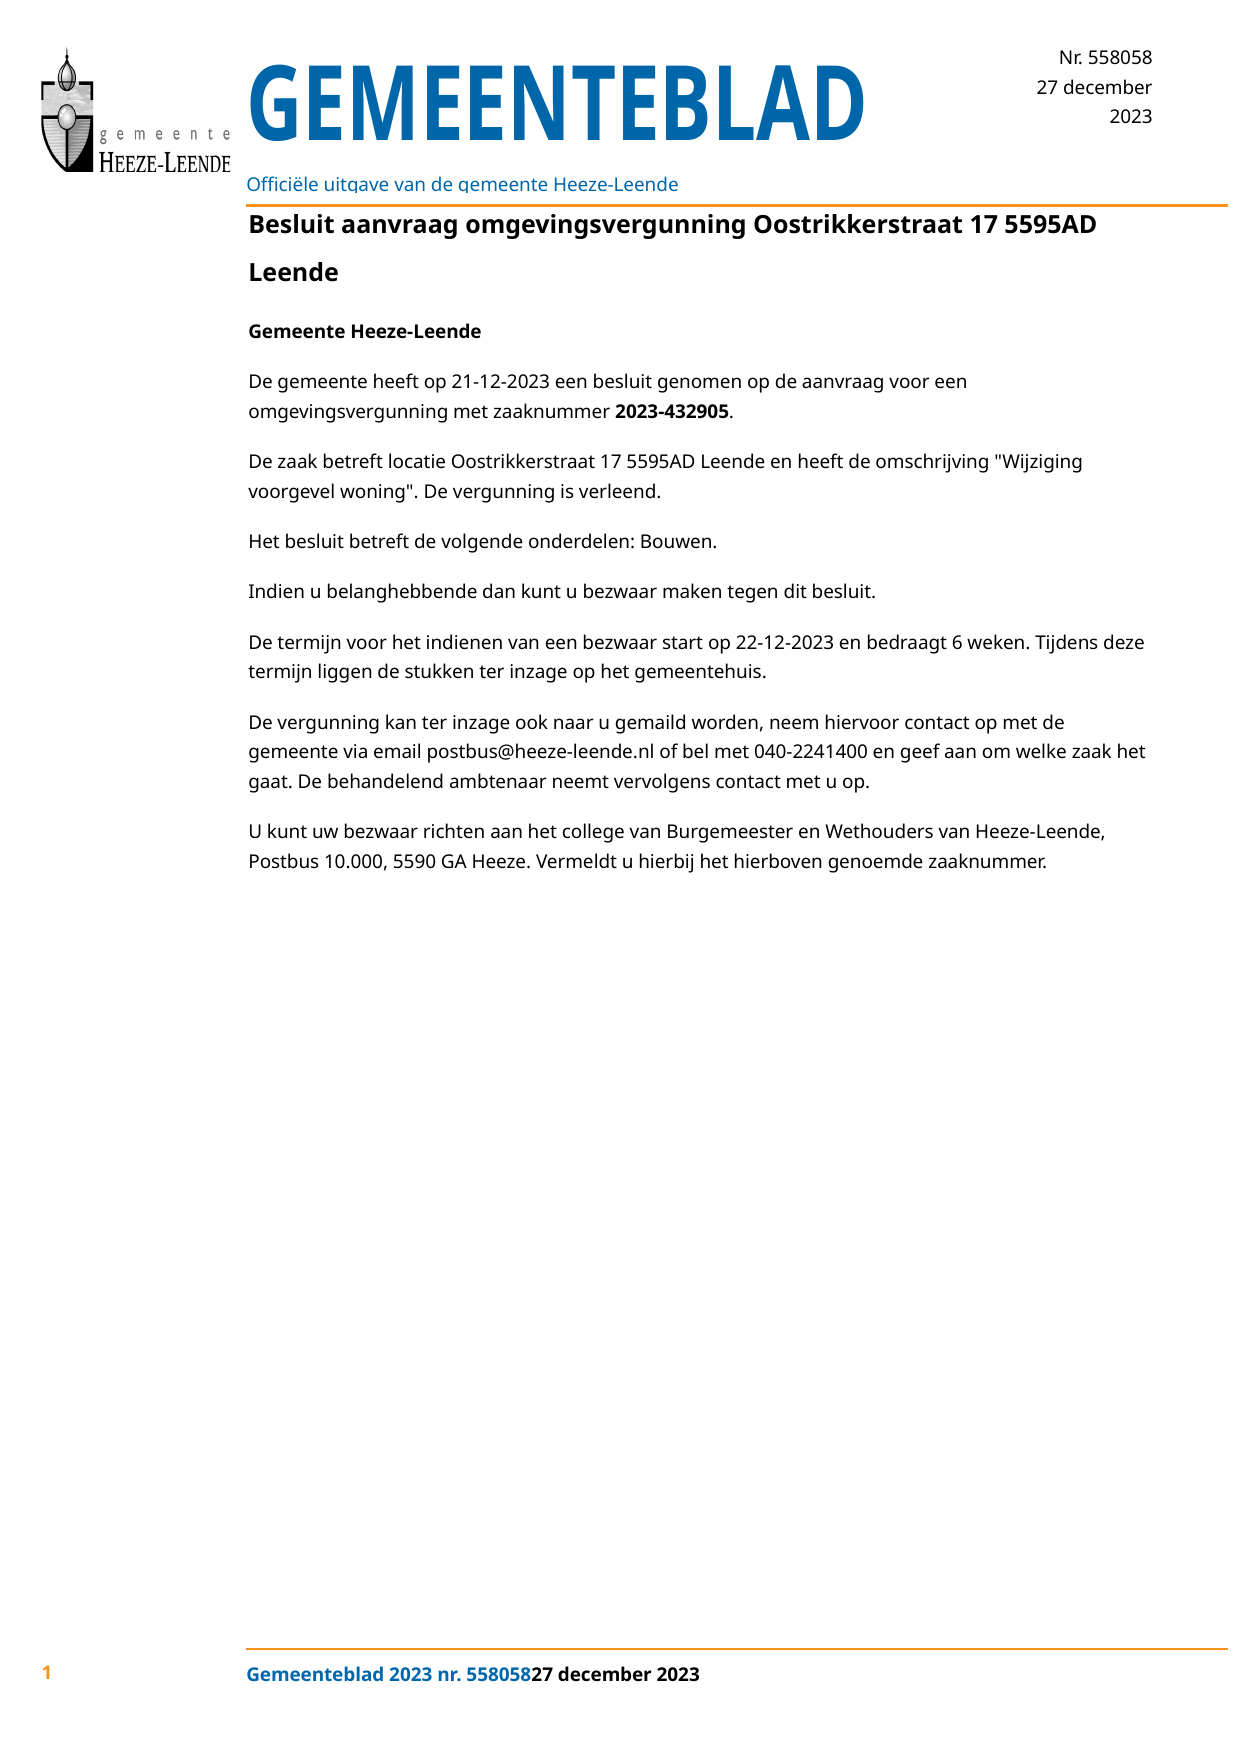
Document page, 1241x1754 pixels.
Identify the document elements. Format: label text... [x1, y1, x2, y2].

text De zaak betreft locatie Oostrikkerstraat 17 5595AD Leende en heeft de omschrijving "Wijziging voorgevel woning". De vergunning is verleend. [248, 448, 1152, 504]
text De vergunning kan ter inzage ook naar u gemaild worden, neem hiervoor contact op met de gemeente via email postbus@heeze-leende.nl of bel met 040-2241400 en geef aan om welke zaak het gaat. De behandelend ambtenaar neemt vervolgens contact met u op. [248, 709, 1152, 794]
text Besluit aanvraag omgevingsvergunning Oostrikkerstraat 17 5595AD Leende [248, 207, 1152, 288]
text Indien u belanghebbende dan kunt u bezwaar maken tegen dit besluit. [248, 579, 1152, 604]
text Het besluit betreft de volgende onderdelen: Bouwen. [248, 528, 1152, 554]
picture [41, 47, 231, 172]
text U kunt uw bezwaar richten aan het college van Burgemeester en Wethouders van Heeze-Leende, Postbus 10.000, 5590 GA Heeze. Vermeldt u hierbij het hierboven genoemde zaaknummer. [248, 819, 1152, 874]
text De gemeente heeft op 21-12-2023 een besluit genomen op de aanvraag voor een omgevingsvergunning met zaaknummer 2023-432905. [248, 368, 1152, 424]
text De termijn voor het indienen van een bezwaar start op 22-12-2023 en bedraagt 6 weken. Tijdens deze termijn liggen de stukken ter inzage op het gemeentehuis. [248, 629, 1152, 684]
text Gemeente Heeze-Leende [248, 318, 1152, 344]
